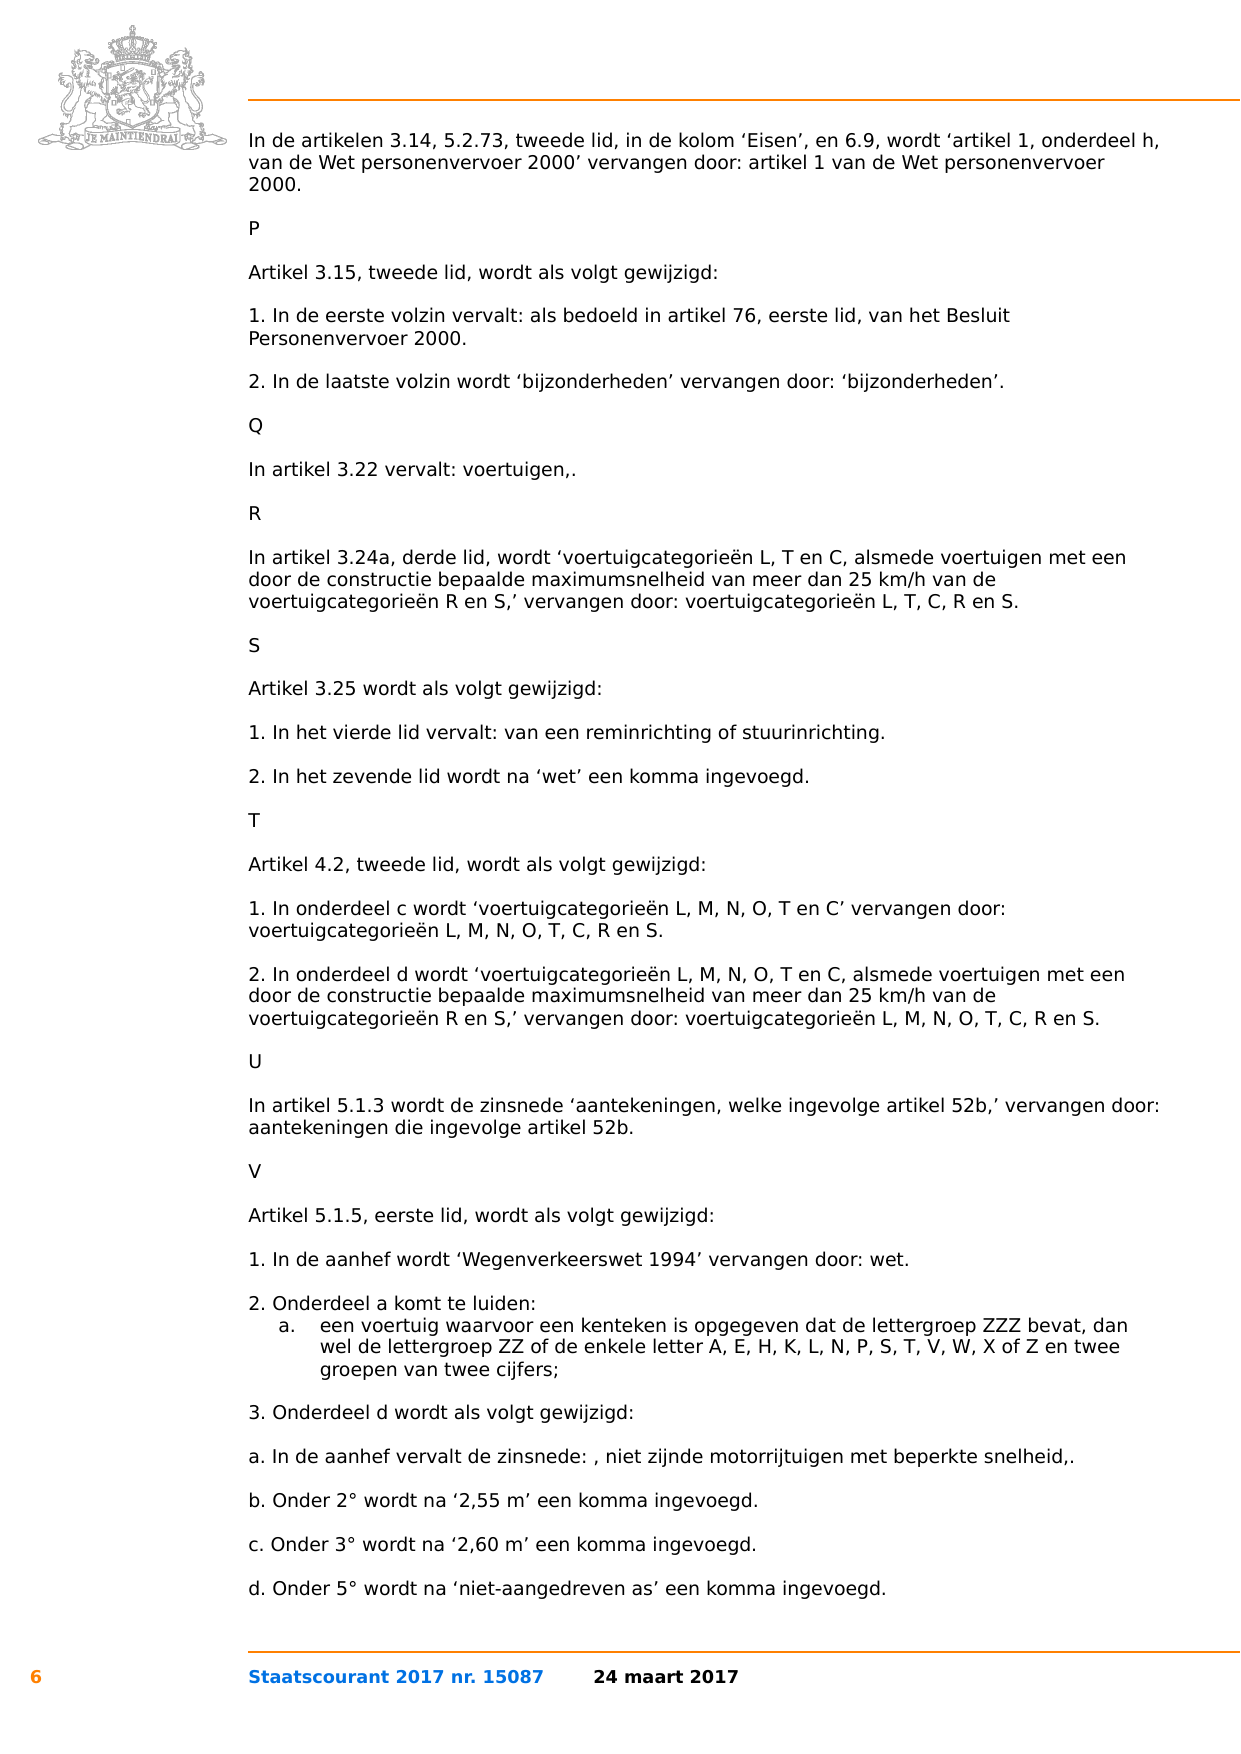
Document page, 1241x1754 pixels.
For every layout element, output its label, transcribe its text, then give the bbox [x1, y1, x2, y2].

text a. In de aanhef vervalt de zinsnede: , niet zijnde motorrijtuigen met beperkte snelheid,. [248, 1446, 1163, 1468]
text d. Onder 5° wordt na ‘niet-aangedreven as’ een komma ingevoegd. [248, 1578, 1163, 1600]
text 1. In de aanhef wordt ‘Wegenverkeerswet 1994’ vervangen door: wet. [248, 1249, 1163, 1271]
text b. Onder 2° wordt na ‘2,55 m’ een komma ingevoegd. [248, 1490, 1163, 1512]
text In artikel 3.22 vervalt: voertuigen,. [248, 459, 1163, 481]
text Artikel 4.2, tweede lid, wordt als volgt gewijzigd: [248, 854, 1163, 876]
text In de artikelen 3.14, 5.2.73, tweede lid, in de kolom ‘Eisen’, en 6.9, wordt ‘artikel 1, onderdeel h, van de Wet personenvervoer 2000’ vervangen door: artikel 1 van de Wet personenvervoer 2000. [248, 130, 1163, 196]
text Q [248, 415, 1163, 437]
text Artikel 5.1.5, eerste lid, wordt als volgt gewijzigd: [248, 1205, 1163, 1227]
text 3. Onderdeel d wordt als volgt gewijzigd: [248, 1402, 1163, 1424]
text 1. In de eerste volzin vervalt: als bedoeld in artikel 76, eerste lid, van het Besluit Personenvervoer 2000. [248, 305, 1163, 349]
text 1. In het vierde lid vervalt: van een reminrichting of stuurinrichting. [248, 722, 1163, 744]
text P [248, 218, 1163, 240]
text 2. In het zevende lid wordt na ‘wet’ een komma ingevoegd. [248, 766, 1163, 788]
text 2. Onderdeel a komt te luiden: [248, 1292, 1163, 1314]
picture [38, 25, 227, 150]
text S [248, 634, 1163, 656]
text Artikel 3.25 wordt als volgt gewijzigd: [248, 678, 1163, 700]
text In artikel 5.1.3 wordt de zinsnede ‘aantekeningen, welke ingevolge artikel 52b,’ vervangen door: aantekeningen die ingevolge artikel 52b. [248, 1095, 1163, 1139]
text c. Onder 3° wordt na ‘2,60 m’ een komma ingevoegd. [248, 1534, 1163, 1556]
text 2. In onderdeel d wordt ‘voertuigcategorieën L, M, N, O, T en C, alsmede voertuigen met een door de constructie bepaalde maximumsnelheid van meer dan 25 km/h van de voertuigcategorieën R en S,’ vervangen door: voertuigcategorieën L, M, N, O, T, C, R en S. [248, 963, 1163, 1029]
text a. een voertuig waarvoor een kenteken is opgegeven dat de lettergroep ZZZ bevat, dan wel de lettergroep ZZ of de enkele letter A, E, H, K, L, N, P, S, T, V, W, X of Z en twee groepen van twee cijfers; [278, 1314, 1163, 1380]
text 2. In de laatste volzin wordt ‘bijzonderheden’ vervangen door: ‘bijzonderheden’. [248, 371, 1163, 393]
text T [248, 810, 1163, 832]
text V [248, 1161, 1163, 1183]
text U [248, 1051, 1163, 1073]
text R [248, 503, 1163, 525]
text Artikel 3.15, tweede lid, wordt als volgt gewijzigd: [248, 262, 1163, 283]
text In artikel 3.24a, derde lid, wordt ‘voertuigcategorieën L, T en C, alsmede voertuigen met een door de constructie bepaalde maximumsnelheid van meer dan 25 km/h van de voertuigcategorieën R en S,’ vervangen door: voertuigcategorieën L, T, C, R en S. [248, 547, 1163, 613]
text 1. In onderdeel c wordt ‘voertuigcategorieën L, M, N, O, T en C’ vervangen door: voertuigcategorieën L, M, N, O, T, C, R en S. [248, 898, 1163, 942]
